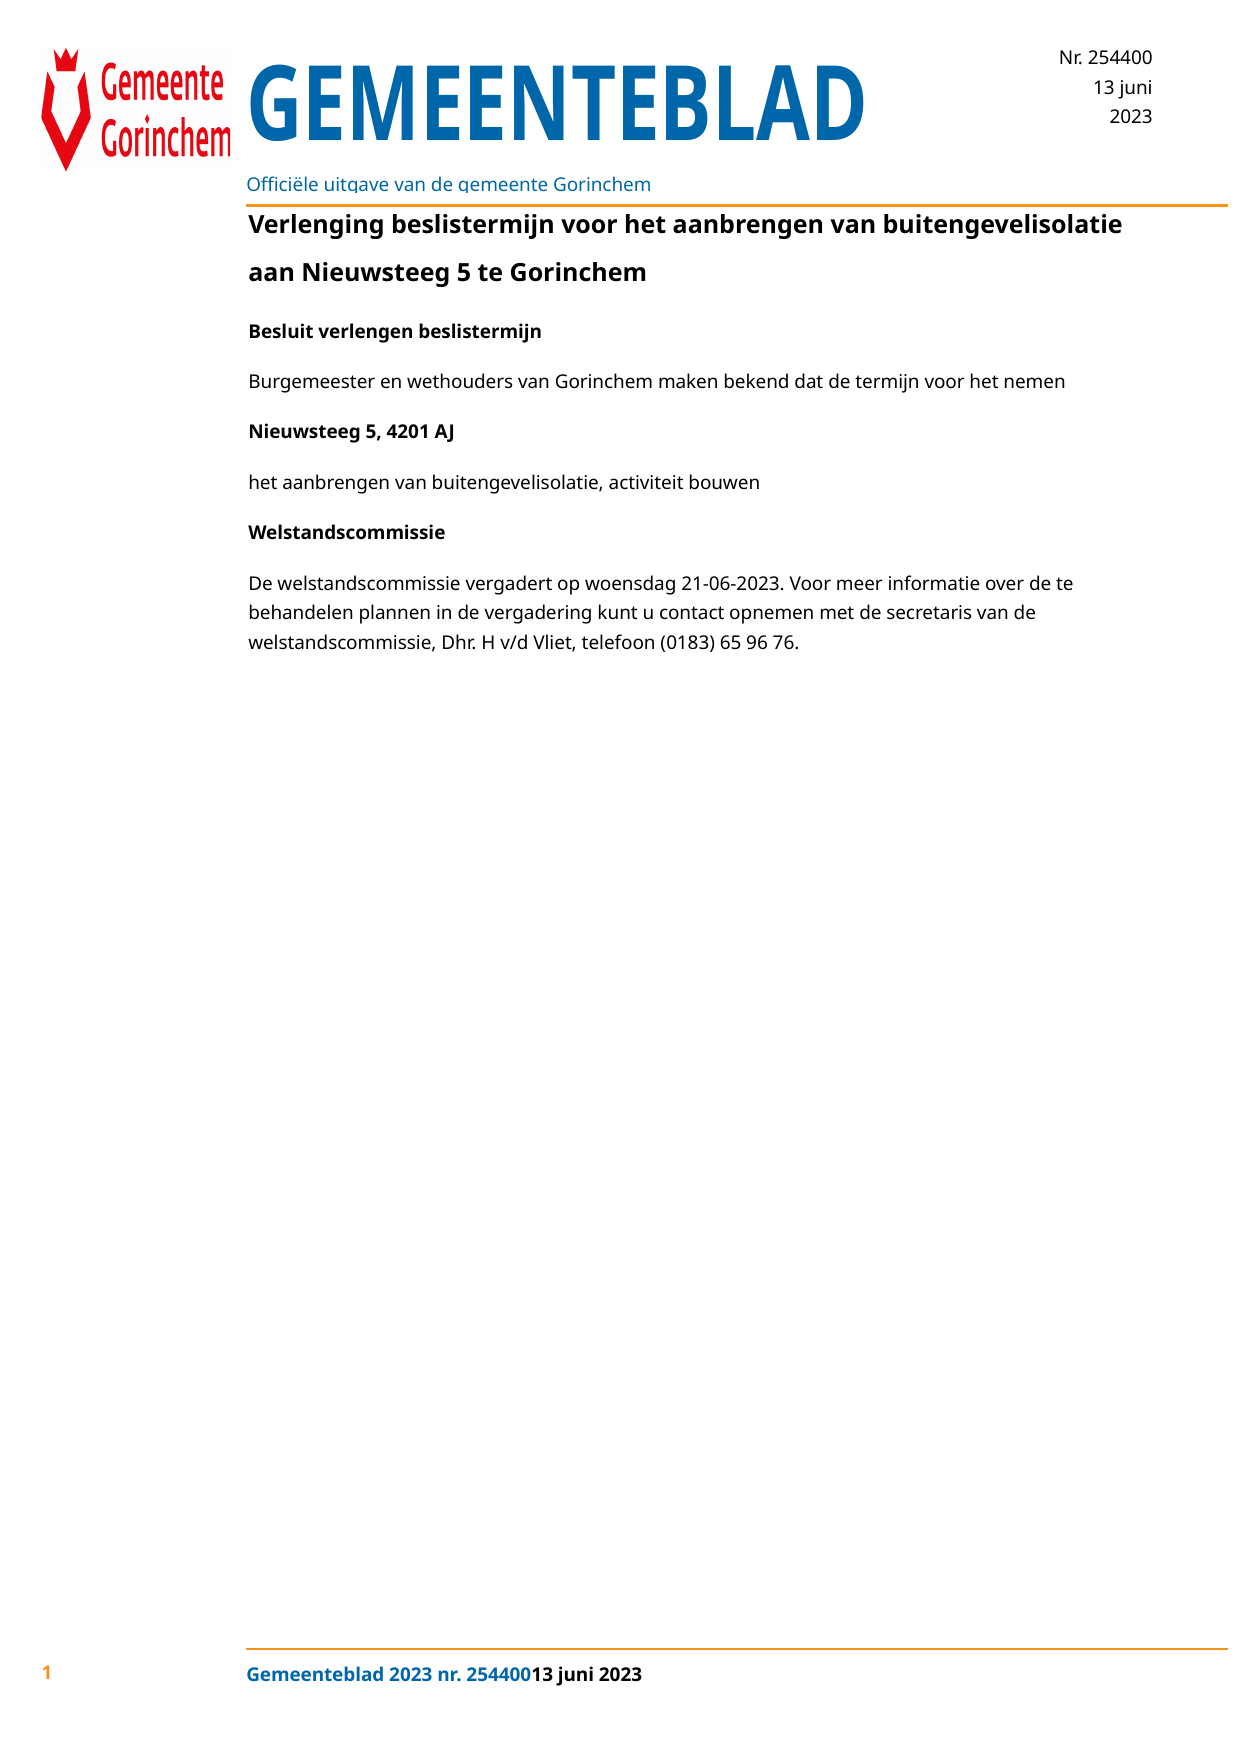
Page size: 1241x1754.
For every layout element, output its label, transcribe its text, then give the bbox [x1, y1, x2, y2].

text Nieuwsteeg 5, 4201 AJ [248, 419, 1152, 444]
text het aanbrengen van buitengevelisolatie, activiteit bouwen [248, 469, 1152, 495]
text Welstandscommissie [248, 519, 1152, 545]
text Verlenging beslistermijn voor het aanbrengen van buitengevelisolatie aan Nieuwsteeg 5 te Gorinchem [248, 207, 1152, 288]
text Burgemeester en wethouders van Gorinchem maken bekend dat de termijn voor het nemen [248, 368, 1152, 394]
text Besluit verlengen beslistermijn [248, 318, 1152, 344]
picture [41, 47, 231, 172]
text De welstandscommissie vergadert op woensdag 21-06-2023. Voor meer informatie over de te behandelen plannen in de vergadering kunt u contact opnemen met de secretaris van de welstandscommissie, Dhr. H v/d Vliet, telefoon (0183) 65 96 76. [248, 570, 1152, 655]
